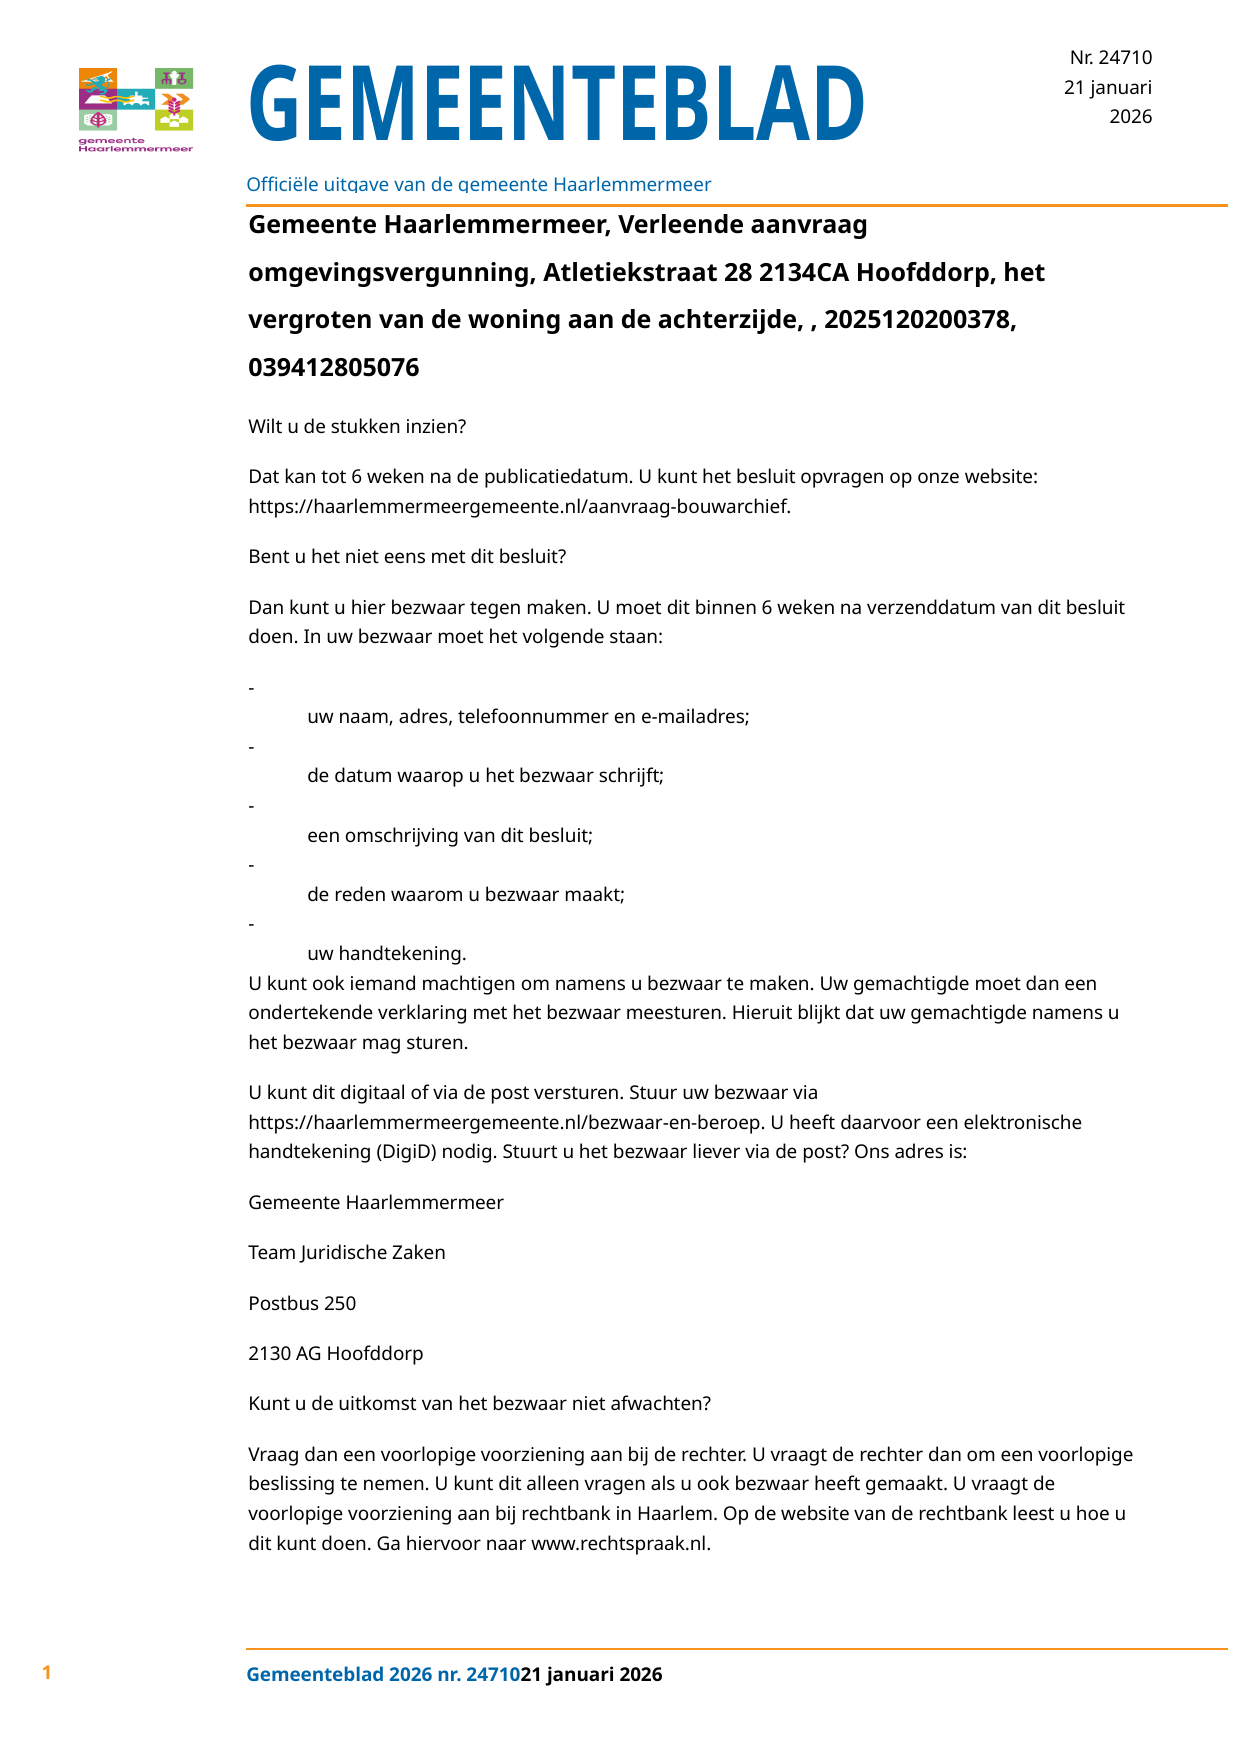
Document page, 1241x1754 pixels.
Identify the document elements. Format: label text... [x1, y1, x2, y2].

picture [41, 47, 231, 172]
text Team Juridische Zaken [248, 1239, 1152, 1265]
list uw handtekening. [248, 940, 1152, 966]
list uw naam, adres, telefoonnummer en e-mailadres; [248, 703, 1152, 729]
list de datum waarop u het bezwaar schrijft; [248, 763, 1152, 788]
text Gemeente Haarlemmermeer, Verleende aanvraag omgevingsvergunning, Atletiekstraat 28 2134CA Hoofddorp, het vergroten van de woning aan de achterzijde, , 2025120200378, 039412805076 [248, 207, 1152, 384]
text Wilt u de stukken inzien? [248, 413, 1152, 439]
text Postbus 250 [248, 1290, 1152, 1316]
text Gemeente Haarlemmermeer [248, 1189, 1152, 1215]
text Dat kan tot 6 weken na de publicatiedatum. U kunt het besluit opvragen op onze website: https://haarlemmermeergemeente.nl/aanvraag-bouwarchief. [248, 463, 1152, 519]
text U kunt dit digitaal of via de post versturen. Stuur uw bezwaar via https://haarlemmermeergemeente.nl/bezwaar-en-beroep. U heeft daarvoor een elektronische handtekening (DigiD) nodig. Stuurt u het bezwaar liever via de post? Ons adres is: [248, 1079, 1152, 1164]
text Bent u het niet eens met dit besluit? [248, 543, 1152, 569]
text 2130 AG Hoofddorp [248, 1340, 1152, 1366]
text Kunt u de uitkomst van het bezwaar niet afwachten? [248, 1391, 1152, 1416]
text Vraag dan een voorlopige voorziening aan bij de rechter. U vraagt de rechter dan om een voorlopige beslissing te nemen. U kunt dit alleen vragen als u ook bezwaar heeft gemaakt. U vraagt de voorlopige voorziening aan bij rechtbank in Haarlem. Op de website van de rechtbank leest u hoe u dit kunt doen. Ga hiervoor naar www.rechtspraak.nl. [248, 1441, 1152, 1556]
text U kunt ook iemand machtigen om namens u bezwaar te maken. Uw gemachtigde moet dan een ondertekende verklaring met het bezwaar meesturen. Hieruit blijkt dat uw gemachtigde namens u het bezwaar mag sturen. [248, 970, 1152, 1055]
list een omschrijving van dit besluit; [248, 822, 1152, 848]
text Dan kunt u hier bezwaar tegen maken. U moet dit binnen 6 weken na verzenddatum van dit besluit doen. In uw bezwaar moet het volgende staan: [248, 594, 1152, 649]
list de reden waarom u bezwaar maakt; [248, 881, 1152, 907]
